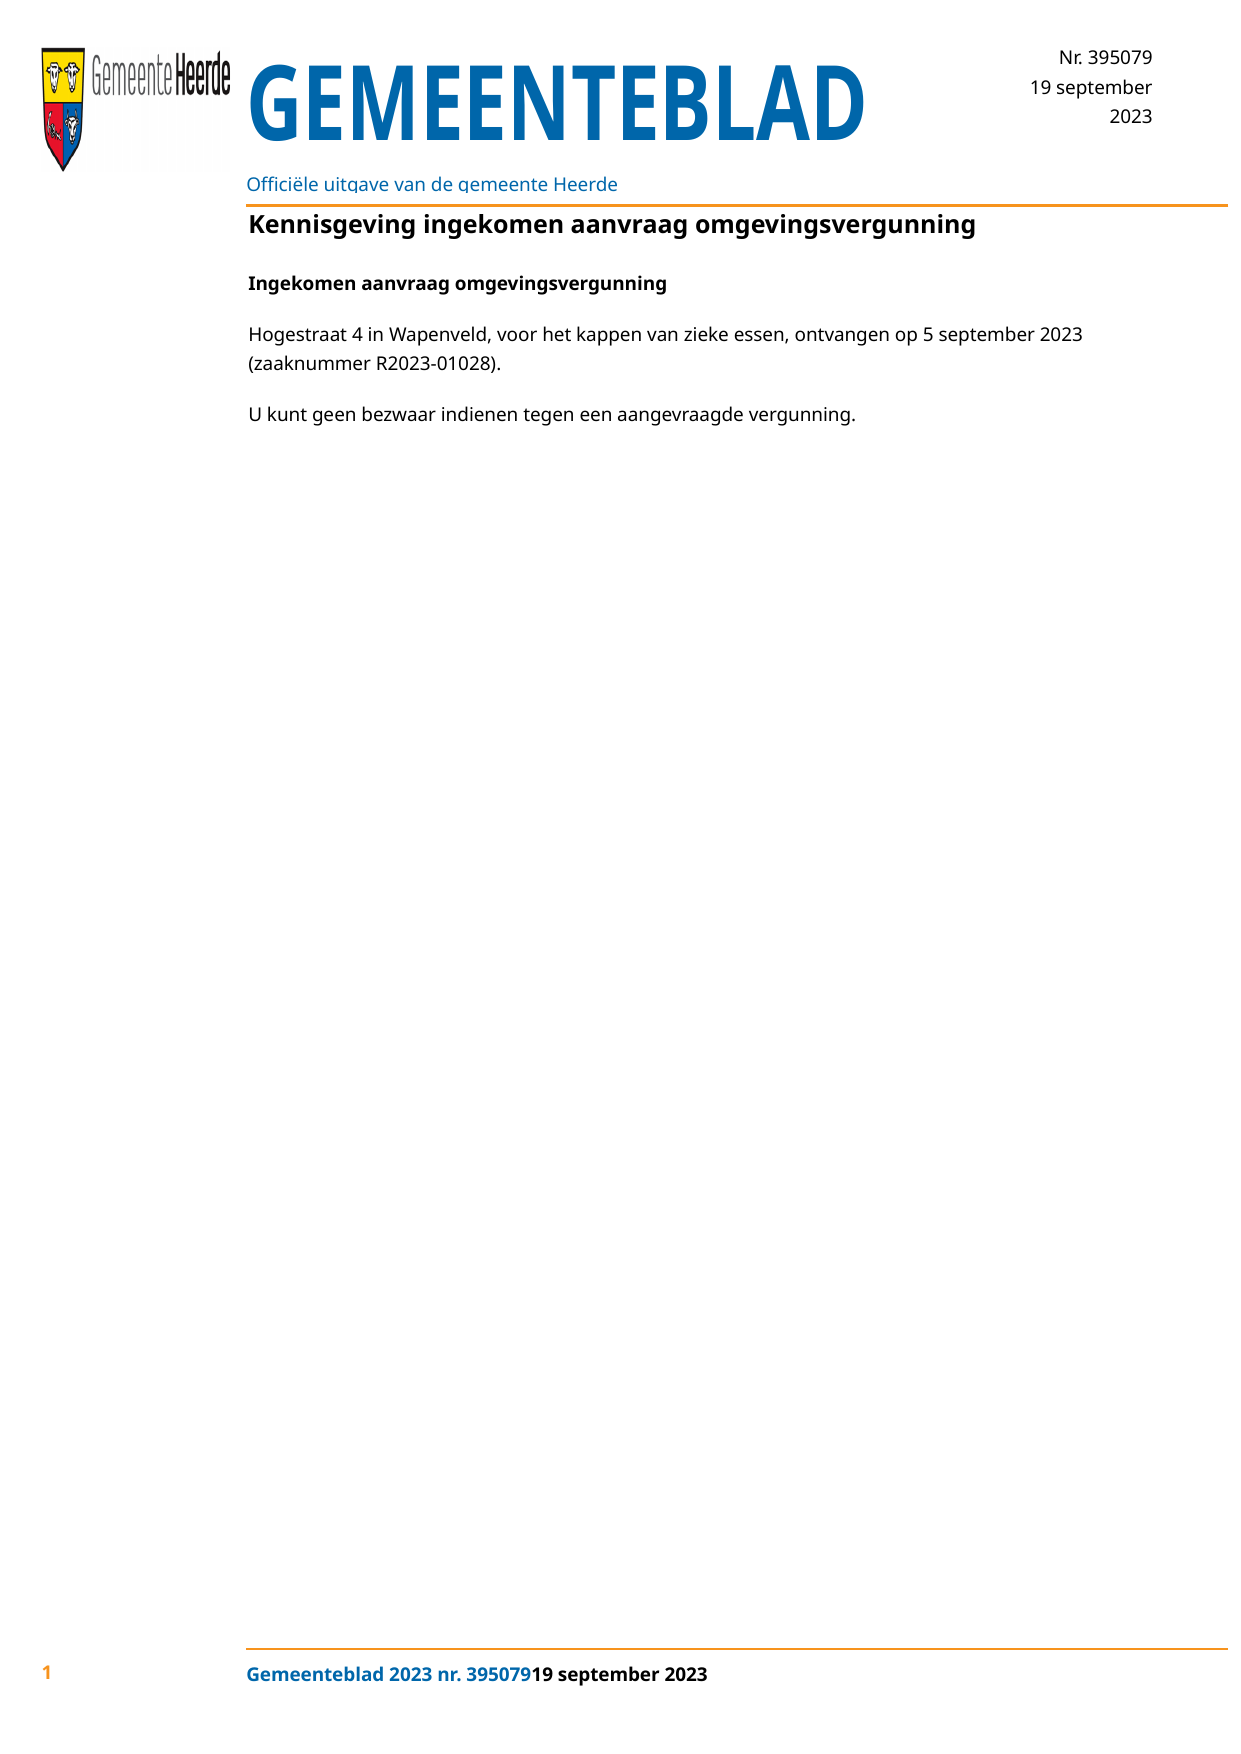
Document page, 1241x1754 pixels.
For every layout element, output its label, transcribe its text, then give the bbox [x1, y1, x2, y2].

text U kunt geen bezwaar indienen tegen een aangevraagde vergunning. [248, 401, 1152, 426]
picture [41, 47, 231, 172]
text Hogestraat 4 in Wapenveld, voor het kappen van zieke essen, ontvangen op 5 september 2023 (zaaknummer R2023-01028). [248, 321, 1152, 376]
text Ingekomen aanvraag omgevingsvergunning [248, 270, 1152, 296]
text Kennisgeving ingekomen aanvraag omgevingsvergunning [248, 207, 1152, 241]
